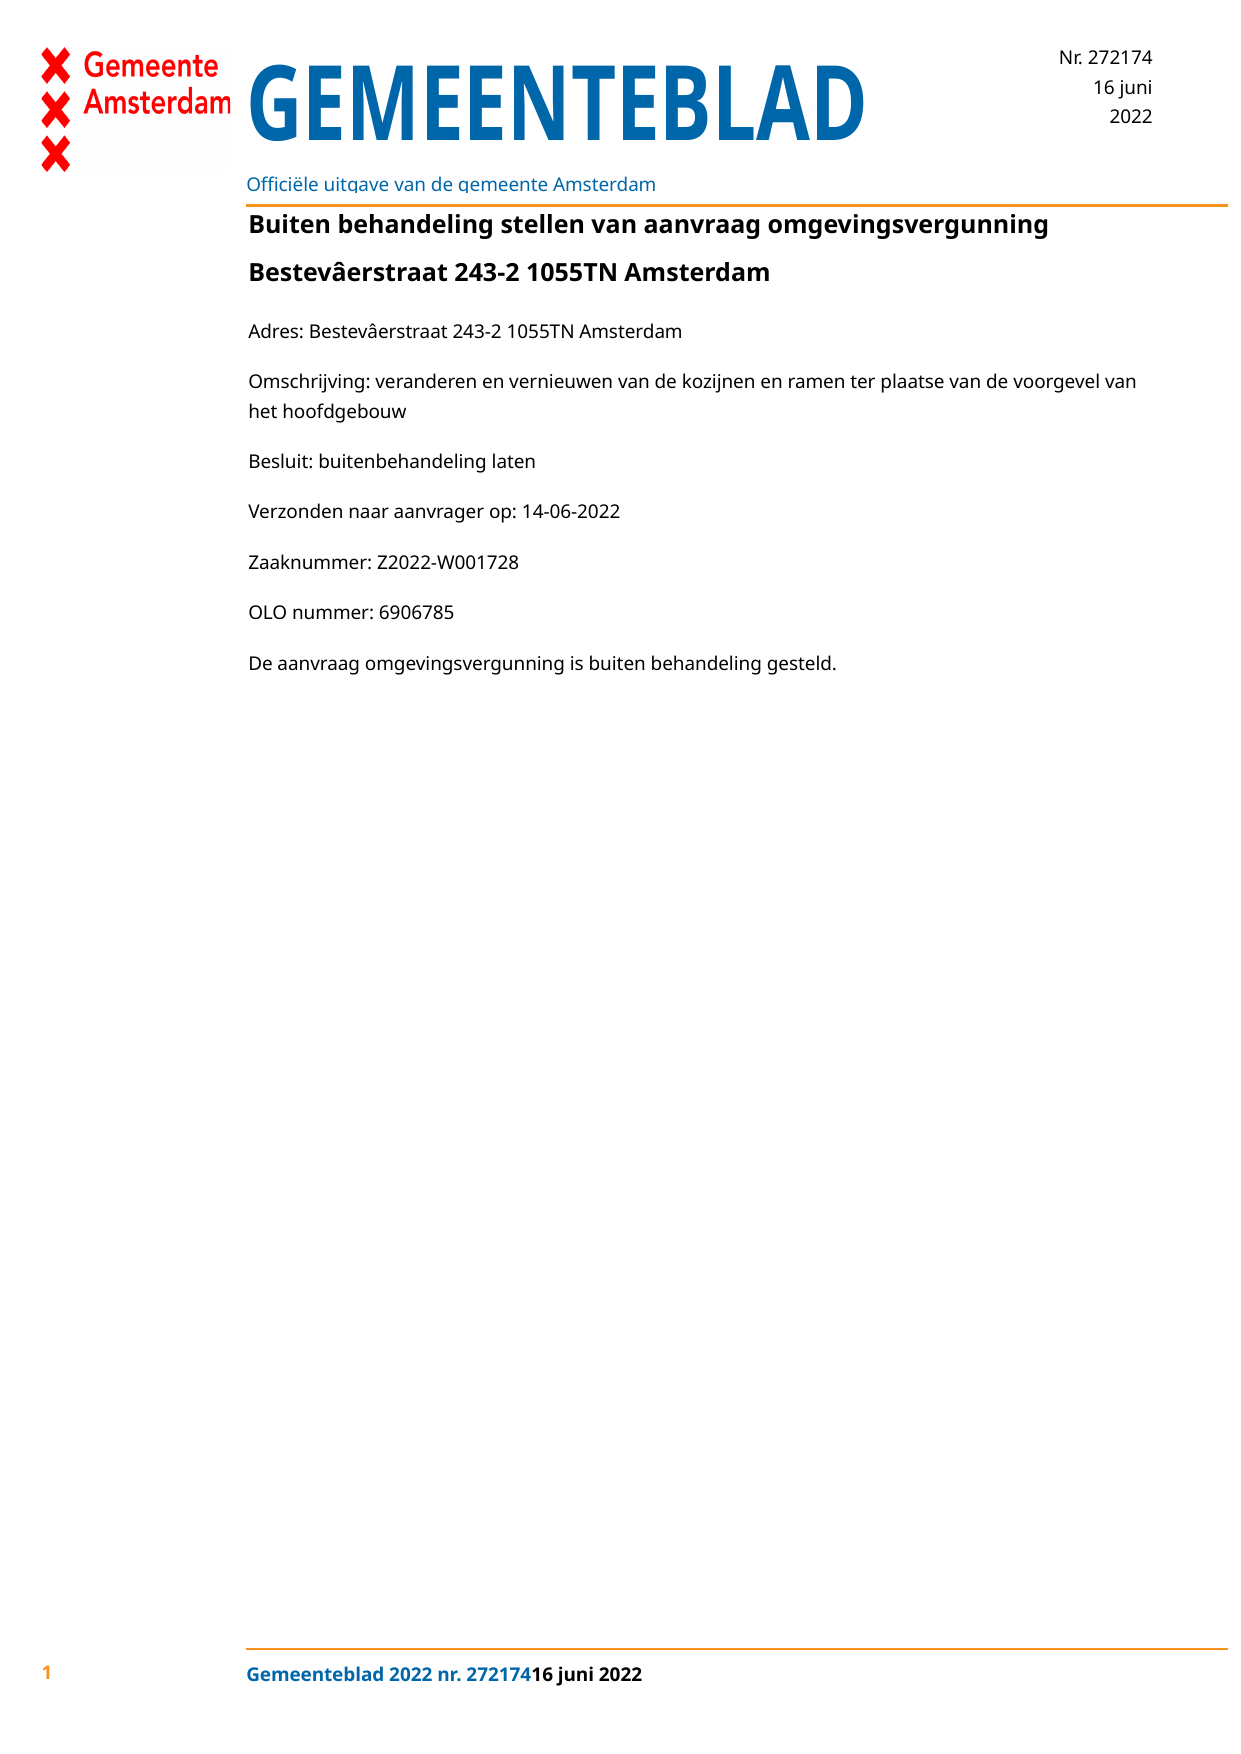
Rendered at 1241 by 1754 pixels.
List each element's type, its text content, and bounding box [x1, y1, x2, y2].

text Buiten behandeling stellen van aanvraag omgevingsvergunning Bestevâerstraat 243-2 1055TN Amsterdam [248, 207, 1152, 288]
text De aanvraag omgevingsvergunning is buiten behandeling gesteld. [248, 650, 1152, 676]
text Omschrijving: veranderen en vernieuwen van de kozijnen en ramen ter plaatse van de voorgevel van het hoofdgebouw [248, 368, 1152, 424]
text Besluit: buitenbehandeling laten [248, 448, 1152, 474]
text Adres: Bestevâerstraat 243-2 1055TN Amsterdam [248, 318, 1152, 344]
text Zaaknummer: Z2022-W001728 [248, 549, 1152, 575]
text Verzonden naar aanvrager op: 14-06-2022 [248, 499, 1152, 524]
picture [41, 47, 231, 172]
text OLO nummer: 6906785 [248, 599, 1152, 625]
